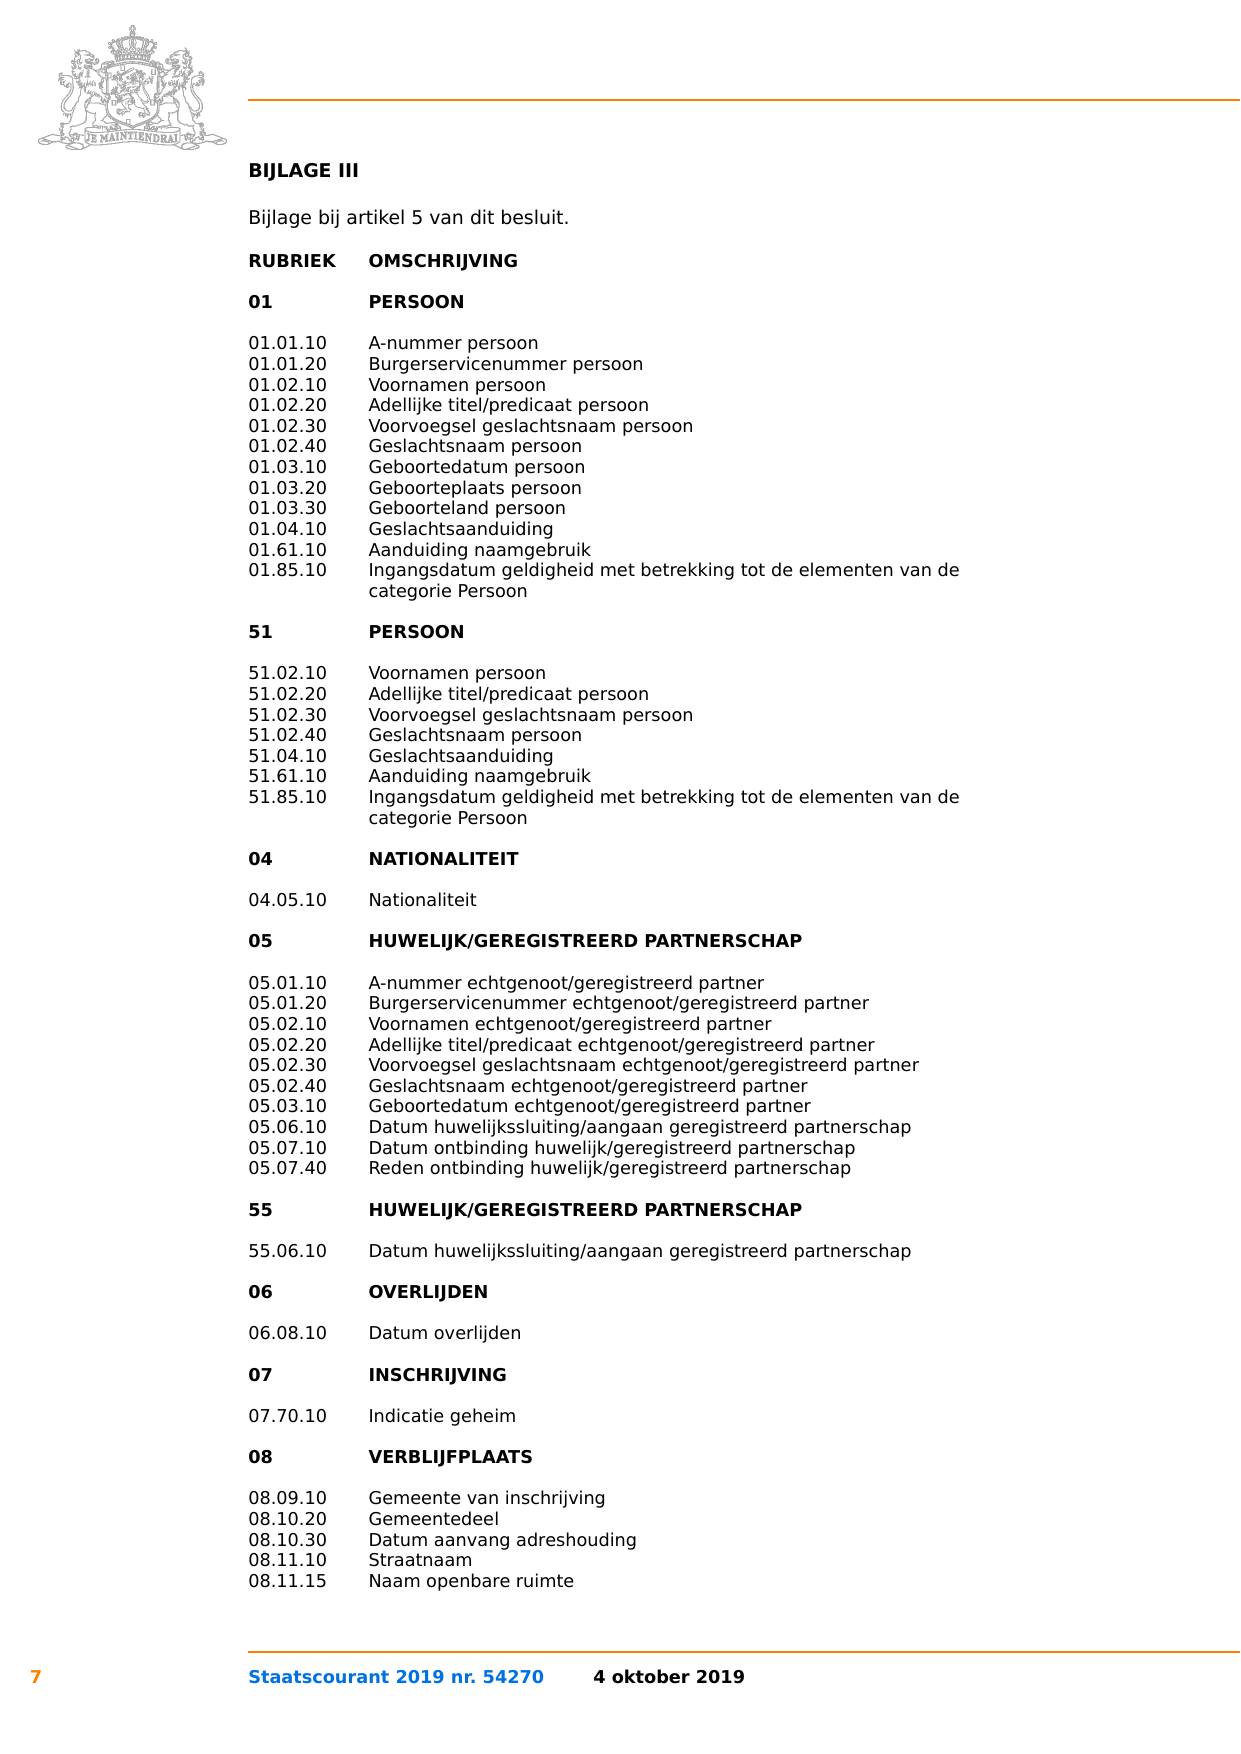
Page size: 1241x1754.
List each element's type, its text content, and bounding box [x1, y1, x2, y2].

text Bijlage bij artikel 5 van dit besluit. [248, 207, 1163, 229]
table_cell 01.61.10 [248, 540, 362, 560]
table_cell 55 [248, 1200, 362, 1220]
table_cell 01.02.40 [248, 436, 362, 457]
table_cell 05 [248, 931, 362, 952]
table_cell HUWELIJK/GEREGISTREERD PARTNERSCHAP [363, 1200, 1163, 1220]
table_cell [248, 601, 362, 622]
table_cell 51.85.10 [248, 787, 362, 828]
table_cell Geslachtsnaam echtgenoot/geregistreerd partner [363, 1076, 1163, 1096]
table_cell Voornamen persoon [363, 375, 1163, 395]
table_cell [363, 1261, 1163, 1282]
table_cell [363, 828, 1163, 849]
table_cell VERBLIJFPLAATS [363, 1447, 1163, 1468]
table_cell 01.02.30 [248, 416, 362, 436]
table_cell 05.01.10 [248, 973, 362, 993]
table_cell 08.11.15 [248, 1571, 362, 1591]
table_cell 01.04.10 [248, 519, 362, 539]
table_cell [363, 1179, 1163, 1199]
table_cell 05.02.10 [248, 1014, 362, 1034]
table_cell 01.02.10 [248, 375, 362, 395]
table_cell Geboortedatum persoon [363, 457, 1163, 478]
table_cell HUWELIJK/GEREGISTREERD PARTNERSCHAP [363, 931, 1163, 952]
table_cell [248, 1179, 362, 1199]
table_cell Nationaliteit [363, 890, 1163, 911]
table_cell Aanduiding naamgebruik [363, 766, 1163, 787]
table_cell 51.02.20 [248, 684, 362, 704]
table_cell [248, 313, 362, 333]
table_cell 08 [248, 1447, 362, 1468]
table_cell [363, 643, 1163, 663]
table_cell 07 [248, 1365, 362, 1385]
table_cell [363, 1426, 1163, 1447]
table_cell [248, 271, 362, 292]
table_cell [248, 1261, 362, 1282]
table_cell Reden ontbinding huwelijk/geregistreerd partnerschap [363, 1158, 1163, 1179]
table_cell 05.01.20 [248, 993, 362, 1014]
table_cell Ingangsdatum geldigheid met betrekking tot de elementen van de categorie Persoon [363, 560, 1163, 601]
table_cell Voornamen persoon [363, 663, 1163, 684]
table_cell A-nummer persoon [363, 333, 1163, 354]
table_cell 08.10.30 [248, 1530, 362, 1550]
table_cell [248, 911, 362, 931]
table_cell [248, 952, 362, 973]
table_cell [363, 271, 1163, 292]
table_cell 01 [248, 292, 362, 313]
table_cell 51.04.10 [248, 746, 362, 766]
table_cell 04 [248, 849, 362, 869]
table_cell [363, 911, 1163, 931]
table_cell A-nummer echtgenoot/geregistreerd partner [363, 973, 1163, 993]
table_cell Straatnaam [363, 1550, 1163, 1571]
table_cell [363, 601, 1163, 622]
table_cell INSCHRIJVING [363, 1365, 1163, 1385]
table_cell Voorvoegsel geslachtsnaam persoon [363, 705, 1163, 725]
table_cell 01.03.20 [248, 478, 362, 498]
table_header RUBRIEK [248, 251, 362, 271]
table_cell 08.11.10 [248, 1550, 362, 1571]
table_cell 08.10.20 [248, 1509, 362, 1529]
table_cell [363, 1344, 1163, 1364]
table_cell Datum aanvang adreshouding [363, 1530, 1163, 1550]
table_cell [363, 870, 1163, 890]
table_cell [248, 1220, 362, 1241]
table_cell 05.02.30 [248, 1055, 362, 1076]
table_cell Ingangsdatum geldigheid met betrekking tot de elementen van de categorie Persoon [363, 787, 1163, 828]
table_cell 06.08.10 [248, 1323, 362, 1344]
table_cell [363, 1468, 1163, 1488]
table_cell [248, 1426, 362, 1447]
table_cell 01.01.20 [248, 354, 362, 374]
table_cell Adellijke titel/predicaat persoon [363, 684, 1163, 704]
table_cell 05.03.10 [248, 1096, 362, 1117]
table_cell 01.03.10 [248, 457, 362, 478]
table_cell Geboorteplaats persoon [363, 478, 1163, 498]
table_cell 05.07.40 [248, 1158, 362, 1179]
table_cell 01.01.10 [248, 333, 362, 354]
table_cell 51 [248, 622, 362, 643]
table_cell PERSOON [363, 622, 1163, 643]
table_cell [363, 952, 1163, 973]
table_cell Datum huwelijkssluiting/aangaan geregistreerd partnerschap [363, 1241, 1163, 1261]
table_cell 01.02.20 [248, 395, 362, 416]
table_cell Gemeente van inschrijving [363, 1488, 1163, 1509]
picture [38, 25, 227, 150]
table_cell [248, 1344, 362, 1364]
table_cell Voorvoegsel geslachtsnaam persoon [363, 416, 1163, 436]
table_cell 55.06.10 [248, 1241, 362, 1261]
table_cell 51.61.10 [248, 766, 362, 787]
table_cell Adellijke titel/predicaat echtgenoot/geregistreerd partner [363, 1035, 1163, 1055]
table_cell Voorvoegsel geslachtsnaam echtgenoot/geregistreerd partner [363, 1055, 1163, 1076]
table_cell [363, 1385, 1163, 1406]
table_cell Indicatie geheim [363, 1406, 1163, 1426]
table_cell Geslachtsnaam persoon [363, 436, 1163, 457]
table_cell Burgerservicenummer persoon [363, 354, 1163, 374]
table_cell Voornamen echtgenoot/geregistreerd partner [363, 1014, 1163, 1034]
table_cell Datum huwelijkssluiting/aangaan geregistreerd partnerschap [363, 1117, 1163, 1138]
table_cell 05.06.10 [248, 1117, 362, 1138]
table_header OMSCHRIJVING [363, 251, 1163, 271]
table_cell 08.09.10 [248, 1488, 362, 1509]
table_cell Geboorteland persoon [363, 498, 1163, 519]
table_cell 06 [248, 1282, 362, 1303]
table_cell Datum ontbinding huwelijk/geregistreerd partnerschap [363, 1138, 1163, 1158]
table_cell 51.02.10 [248, 663, 362, 684]
table_cell [248, 1303, 362, 1323]
table_cell [363, 1220, 1163, 1241]
table_cell Geslachtsnaam persoon [363, 725, 1163, 746]
table_cell OVERLIJDEN [363, 1282, 1163, 1303]
table_cell [248, 870, 362, 890]
table_cell Burgerservicenummer echtgenoot/geregistreerd partner [363, 993, 1163, 1014]
table_cell 51.02.40 [248, 725, 362, 746]
table_cell Adellijke titel/predicaat persoon [363, 395, 1163, 416]
table_cell 01.85.10 [248, 560, 362, 601]
table_cell Geslachtsaanduiding [363, 519, 1163, 539]
table_cell Geboortedatum echtgenoot/geregistreerd partner [363, 1096, 1163, 1117]
table_cell [363, 1303, 1163, 1323]
table_cell Datum overlijden [363, 1323, 1163, 1344]
table_cell 05.02.40 [248, 1076, 362, 1096]
table_cell NATIONALITEIT [363, 849, 1163, 869]
table_cell [248, 1385, 362, 1406]
table_cell Naam openbare ruimte [363, 1571, 1163, 1591]
table_cell PERSOON [363, 292, 1163, 313]
table_cell 07.70.10 [248, 1406, 362, 1426]
table_cell [248, 1468, 362, 1488]
table_cell 01.03.30 [248, 498, 362, 519]
table_cell [248, 828, 362, 849]
table_cell Geslachtsaanduiding [363, 746, 1163, 766]
table_cell Aanduiding naamgebruik [363, 540, 1163, 560]
table_cell Gemeentedeel [363, 1509, 1163, 1529]
table_cell [363, 313, 1163, 333]
table_cell 04.05.10 [248, 890, 362, 911]
subtitle BIJLAGE III [248, 160, 1163, 182]
table_cell 51.02.30 [248, 705, 362, 725]
table_cell 05.02.20 [248, 1035, 362, 1055]
table_cell 05.07.10 [248, 1138, 362, 1158]
table_cell [248, 643, 362, 663]
